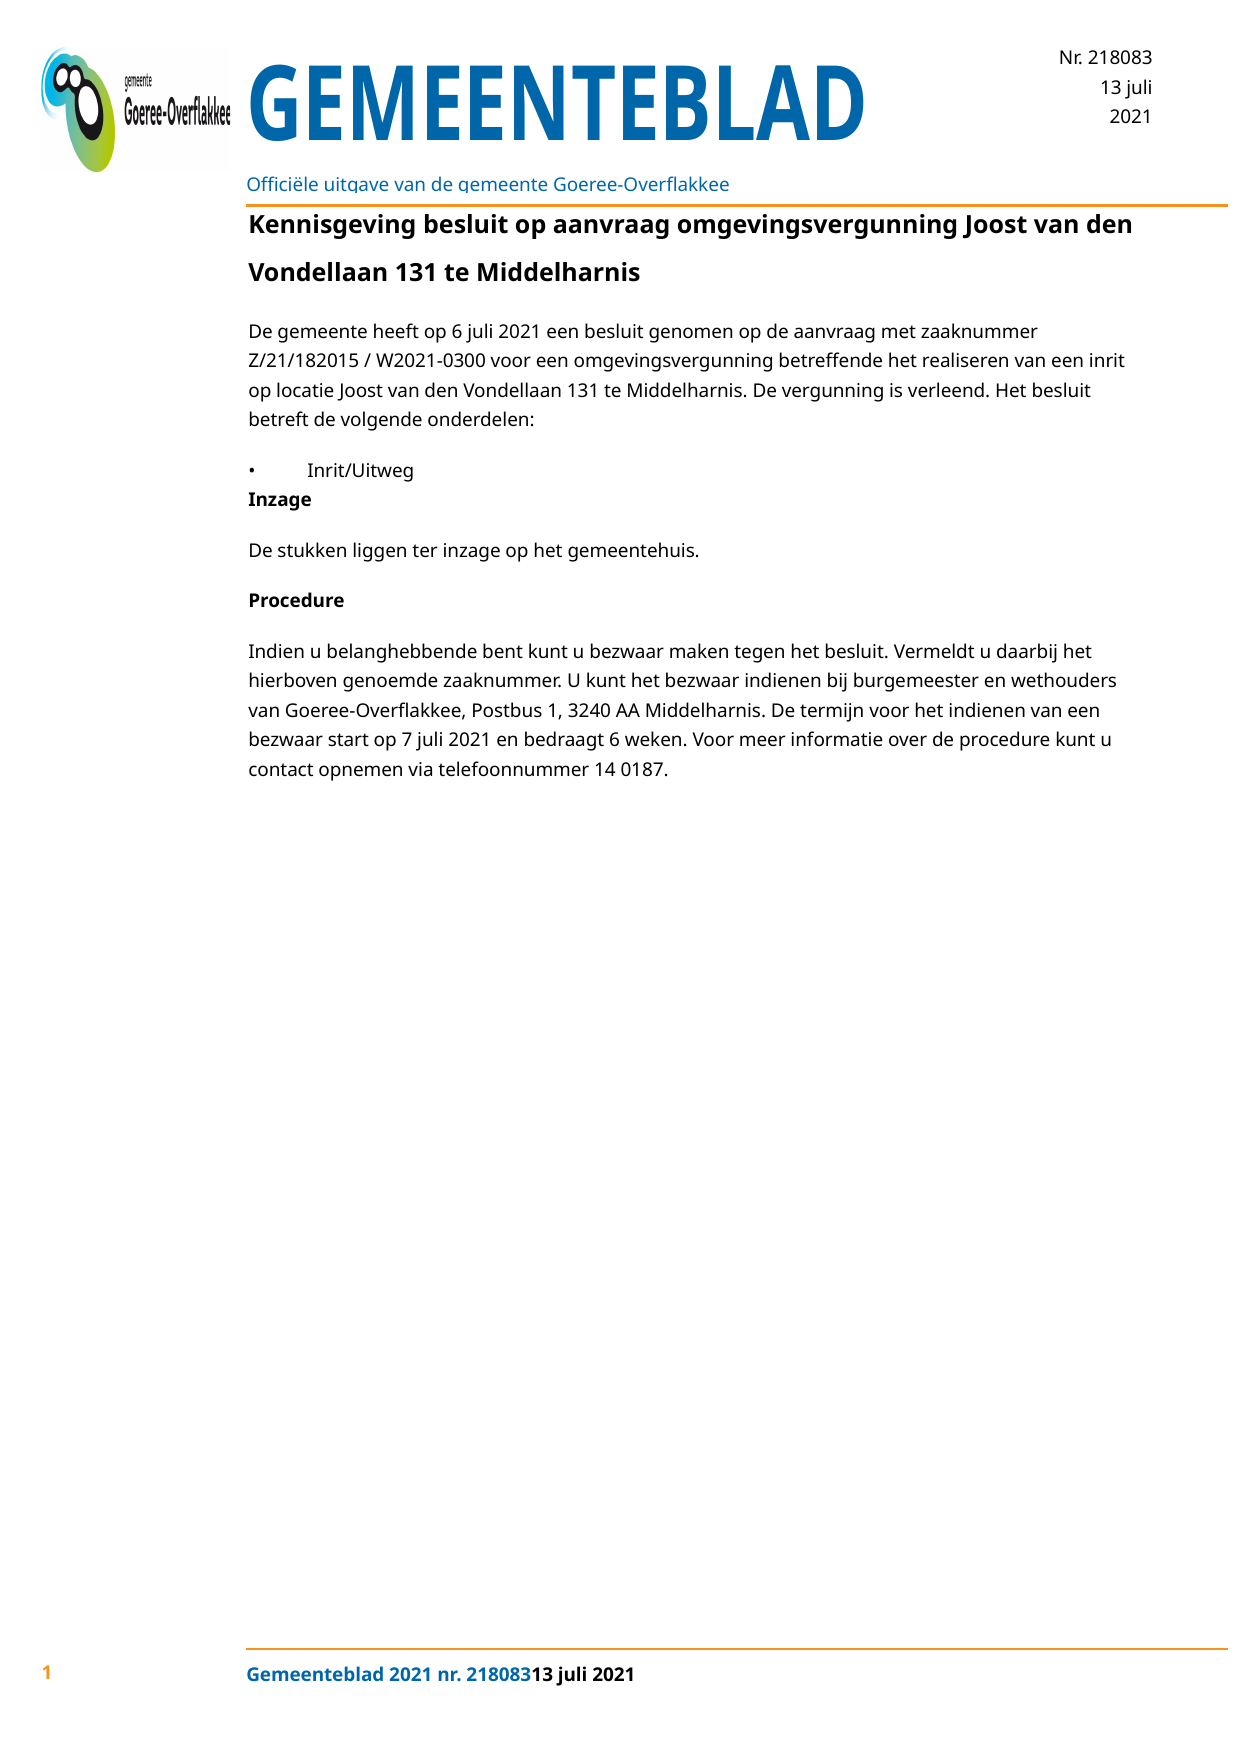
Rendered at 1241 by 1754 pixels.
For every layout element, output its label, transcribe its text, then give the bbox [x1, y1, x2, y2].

list Inrit/Uitweg [248, 457, 1152, 483]
text De stukken liggen ter inzage op het gemeentehuis. [248, 537, 1152, 563]
text Procedure [248, 587, 1152, 613]
text Indien u belanghebbende bent kunt u bezwaar maken tegen het besluit. Vermeldt u daarbij het hierboven genoemde zaaknummer. U kunt het bezwaar indienen bij burgemeester en wethouders van Goeree-Overflakkee, Postbus 1, 3240 AA Middelharnis. De termijn voor het indienen van een bezwaar start op 7 juli 2021 en bedraagt 6 weken. Voor meer informatie over de procedure kunt u contact opnemen via telefoonnummer 14 0187. [248, 638, 1152, 782]
text Inzage [248, 487, 1152, 512]
text De gemeente heeft op 6 juli 2021 een besluit genomen op de aanvraag met zaaknummer Z/21/182015 / W2021-0300 voor een omgevingsvergunning betreffende het realiseren van een inrit op locatie Joost van den Vondellaan 131 te Middelharnis. De vergunning is verleend. Het besluit betreft de volgende onderdelen: [248, 318, 1152, 432]
picture [41, 47, 231, 172]
text Kennisgeving besluit op aanvraag omgevingsvergunning Joost van den Vondellaan 131 te Middelharnis [248, 207, 1152, 288]
